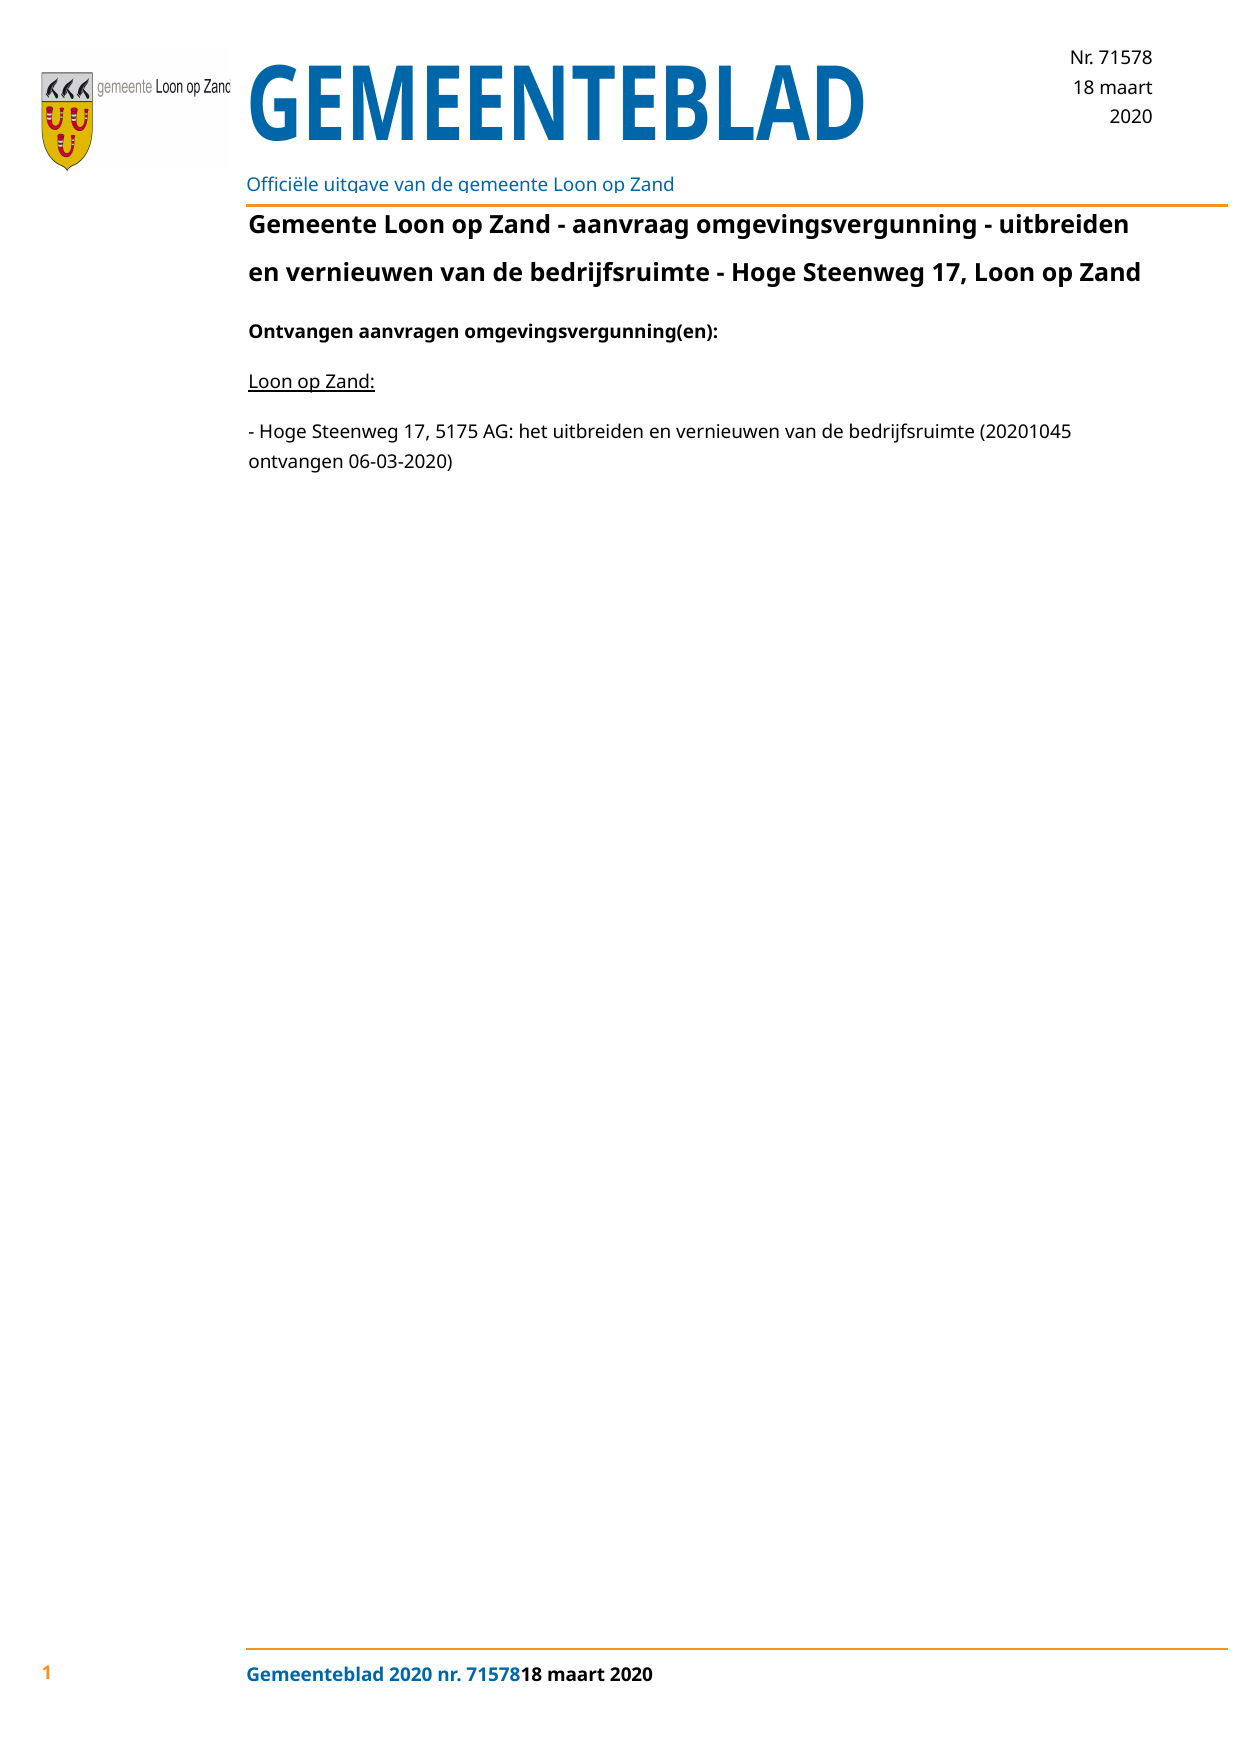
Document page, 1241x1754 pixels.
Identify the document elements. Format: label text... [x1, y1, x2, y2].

picture [41, 47, 231, 172]
text - Hoge Steenweg 17, 5175 AG: het uitbreiden en vernieuwen van de bedrijfsruimte (20201045 ontvangen 06-03-2020) [248, 419, 1152, 474]
text Loon op Zand: [248, 368, 1152, 394]
text Gemeente Loon op Zand - aanvraag omgevingsvergunning - uitbreiden en vernieuwen van de bedrijfsruimte - Hoge Steenweg 17, Loon op Zand [248, 207, 1152, 288]
text Ontvangen aanvragen omgevingsvergunning(en): [248, 318, 1152, 344]
